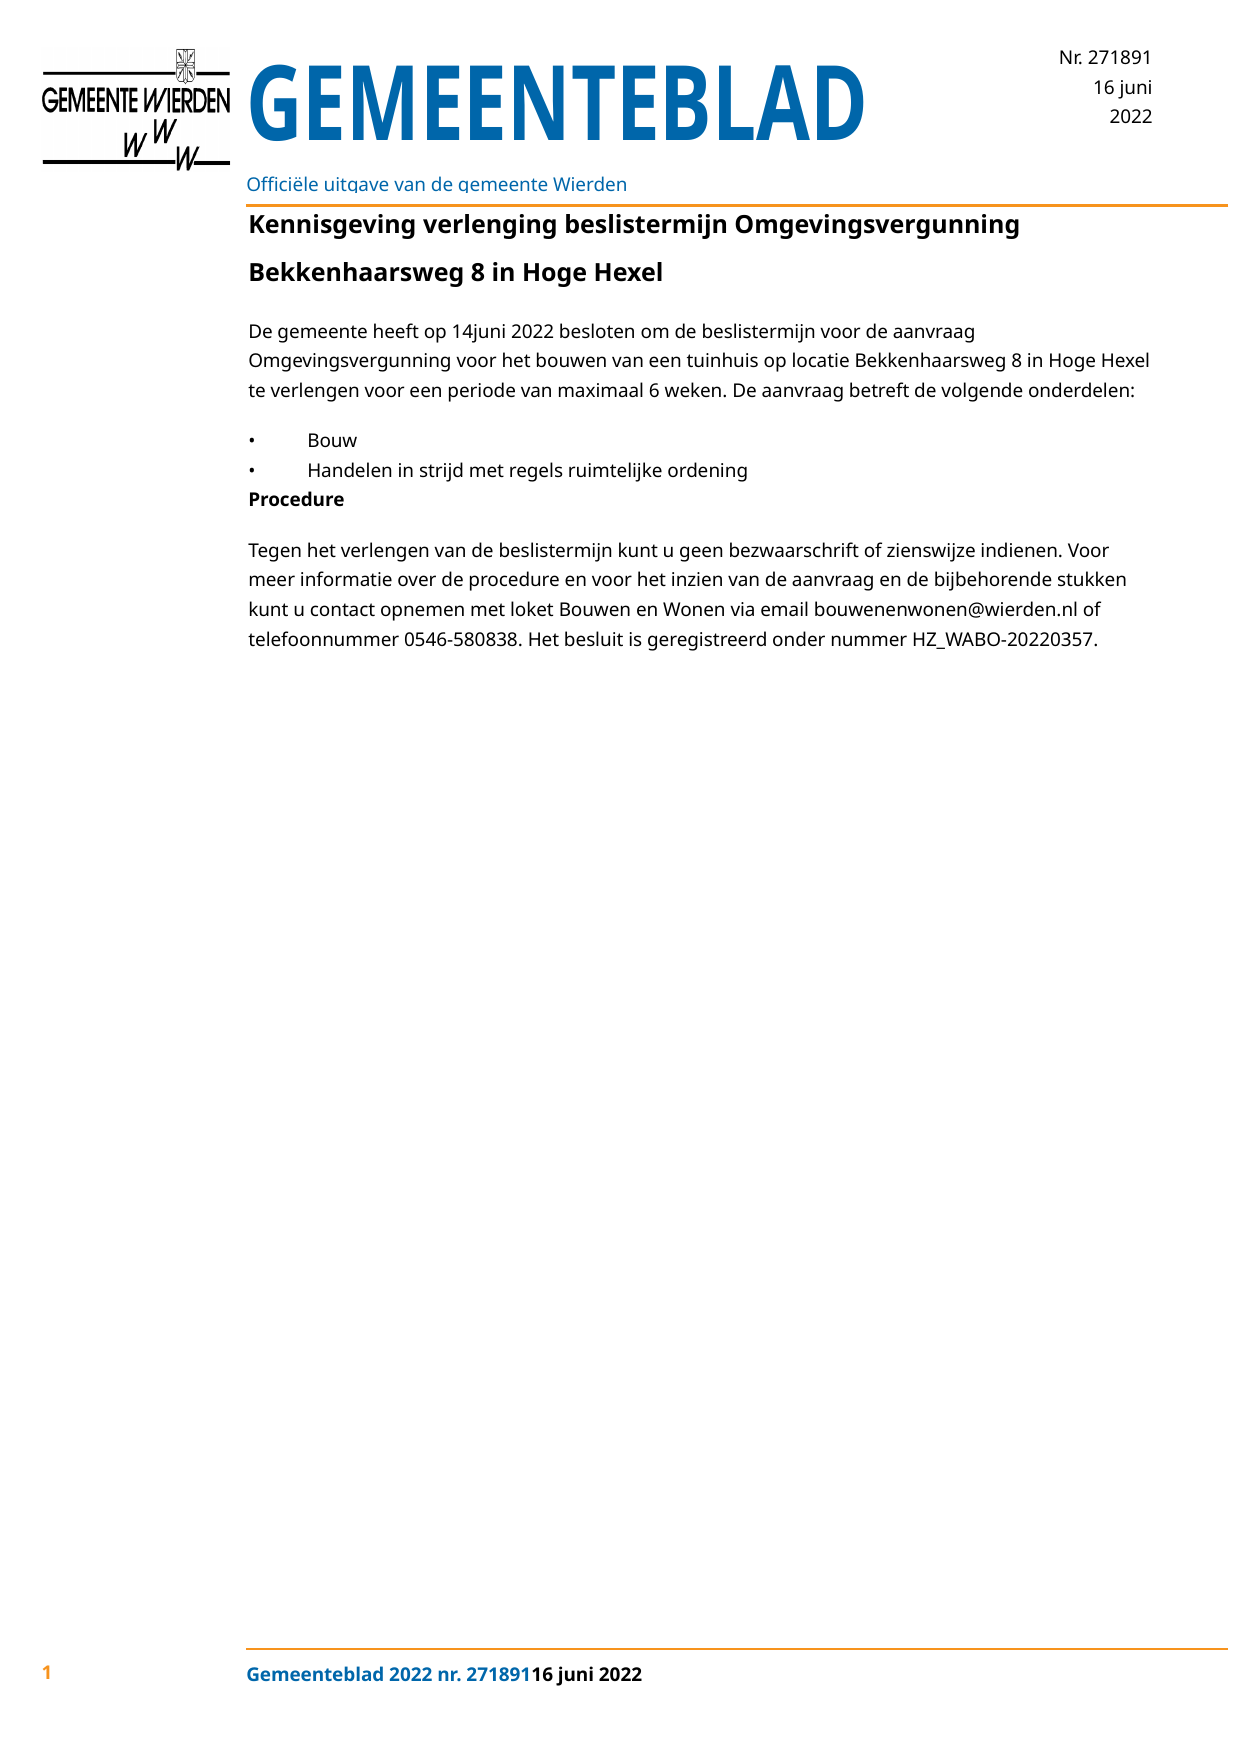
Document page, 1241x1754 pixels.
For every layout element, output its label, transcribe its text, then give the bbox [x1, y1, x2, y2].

picture [41, 47, 231, 172]
list Handelen in strijd met regels ruimtelijke ordening [248, 457, 1152, 483]
text Kennisgeving verlenging beslistermijn Omgevingsvergunning Bekkenhaarsweg 8 in Hoge Hexel [248, 207, 1152, 288]
list Bouw [248, 427, 1152, 453]
text De gemeente heeft op 14juni 2022 besloten om de beslistermijn voor de aanvraag Omgevingsvergunning voor het bouwen van een tuinhuis op locatie Bekkenhaarsweg 8 in Hoge Hexel te verlengen voor een periode van maximaal 6 weken. De aanvraag betreft de volgende onderdelen: [248, 318, 1152, 403]
text Procedure [248, 487, 1152, 512]
text Tegen het verlengen van de beslistermijn kunt u geen bezwaarschrift of zienswijze indienen. Voor meer informatie over de procedure en voor het inzien van de aanvraag en de bijbehorende stukken kunt u contact opnemen met loket Bouwen en Wonen via email bouwenenwonen@wierden.nl of telefoonnummer 0546-580838. Het besluit is geregistreerd onder nummer HZ_WABO-20220357. [248, 537, 1152, 652]
